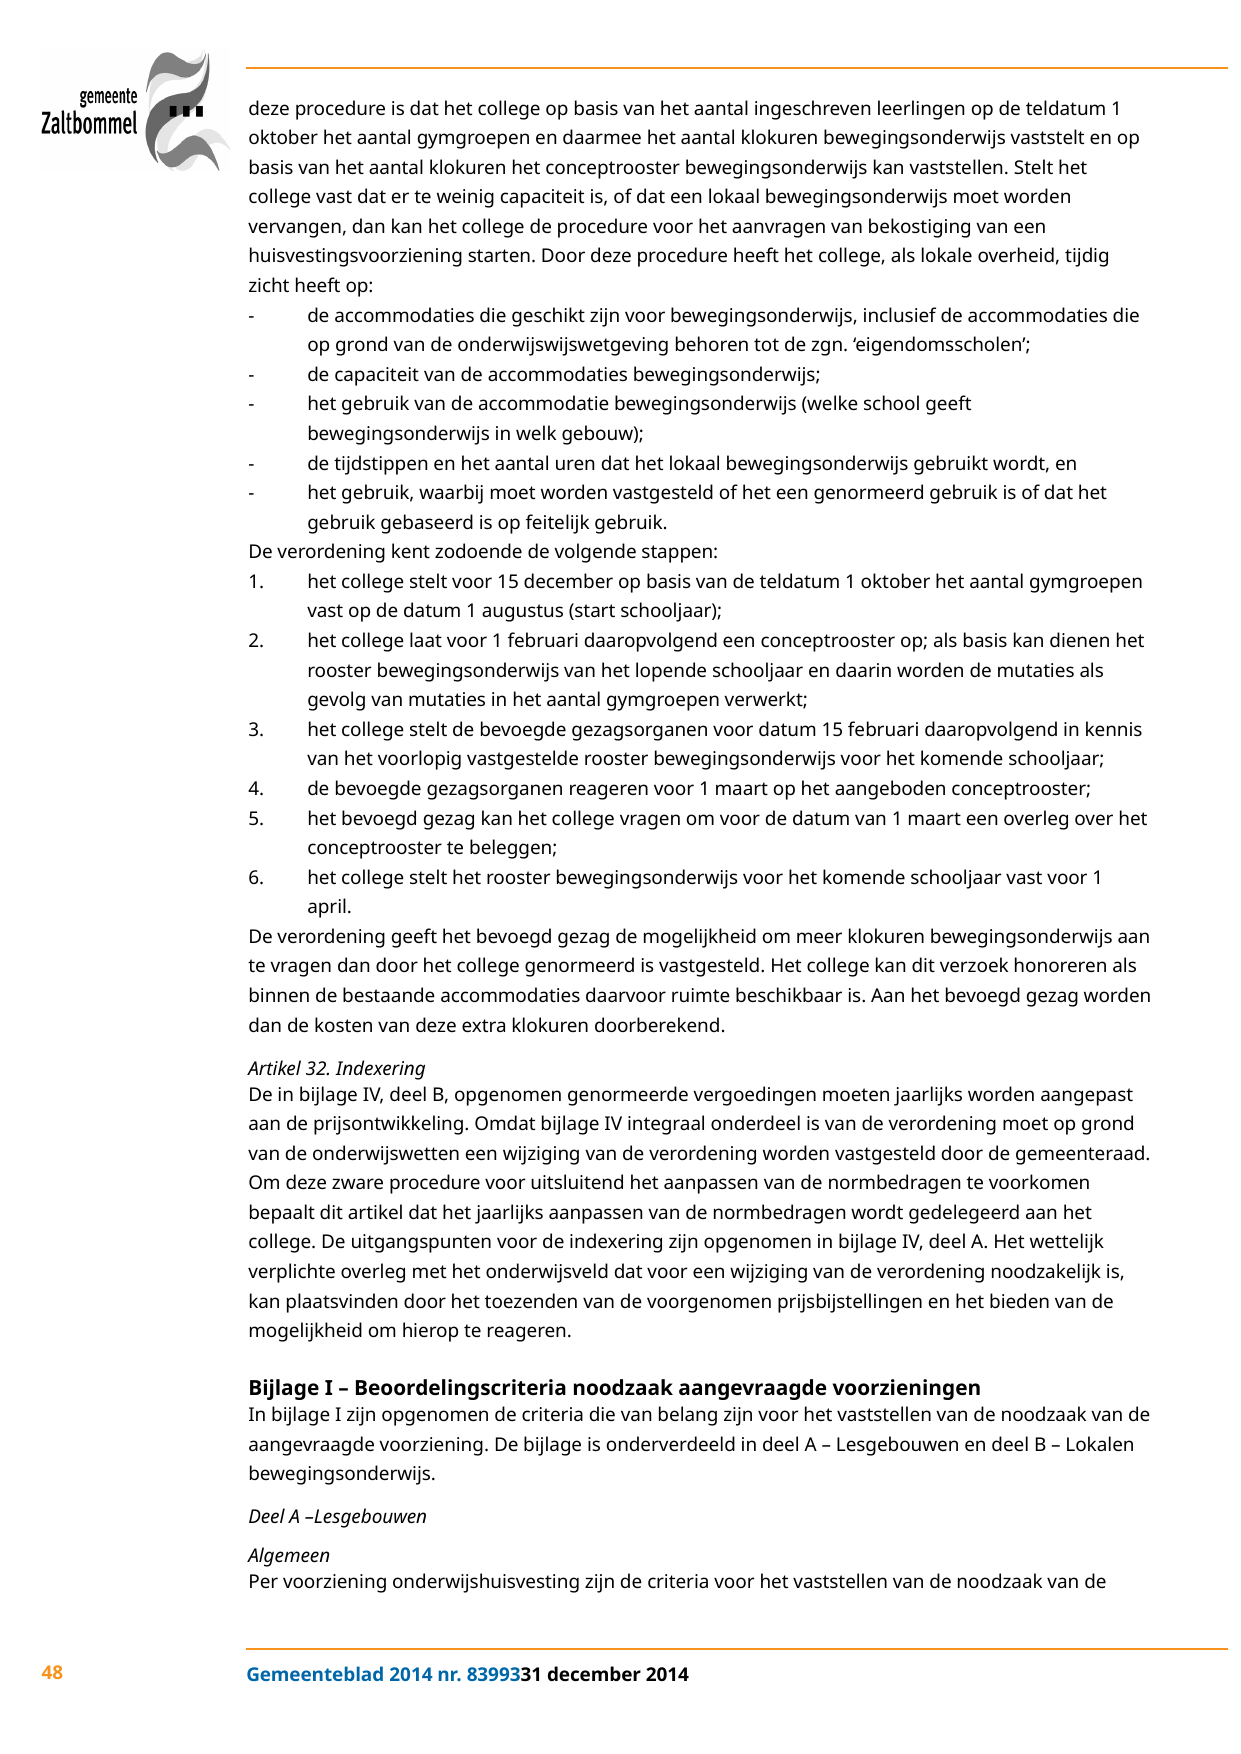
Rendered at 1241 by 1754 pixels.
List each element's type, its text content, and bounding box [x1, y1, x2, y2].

text In bijlage I zijn opgenomen de criteria die van belang zijn voor het vaststellen van de noodzaak van de aangevraagde voorziening. De bijlage is onderverdeeld in deel A – Lesgebouwen en deel B – Lokalen bewegingsonderwijs. [248, 1401, 1152, 1486]
text De verordening geeft het bevoegd gezag de mogelijkheid om meer klokuren bewegingsonderwijs aan te vragen dan door het college genormeerd is vastgesteld. Het college kan dit verzoek honoreren als binnen de bestaande accommodaties daarvoor ruimte beschikbaar is. Aan het bevoegd gezag worden dan de kosten van deze extra klokuren doorberekend. [248, 923, 1152, 1038]
text Per voorziening onderwijshuisvesting zijn de criteria voor het vaststellen van de noodzaak van de [248, 1568, 1152, 1594]
text De in bijlage IV, deel B, opgenomen genormeerde vergoedingen moeten jaarlijks worden aangepast aan de prijsontwikkeling. Omdat bijlage IV integraal onderdeel is van de verordening moet op grond van de onderwijswetten een wijziging van de verordening worden vastgesteld door de gemeenteraad. Om deze zware procedure voor uitsluitend het aanpassen van de normbedragen te voorkomen bepaalt dit artikel dat het jaarlijks aanpassen van de normbedragen wordt gedelegeerd aan het college. De uitgangspunten voor de indexering zijn opgenomen in bijlage IV, deel A. Het wettelijk verplichte overleg met het onderwijsveld dat voor een wijziging van de verordening noodzakelijk is, kan plaatsvinden door het toezenden van de voorgenomen prijsbijstellingen en het bieden van de mogelijkheid om hierop te reageren. [248, 1081, 1152, 1343]
text Deel A –Lesgebouwen [248, 1503, 1152, 1529]
list het college stelt de bevoegde gezagsorganen voor datum 15 februari daaropvolgend in kennis van het voorlopig vastgestelde rooster bewegingsonderwijs voor het komende schooljaar; [248, 716, 1152, 771]
list het college stelt het rooster bewegingsonderwijs voor het komende schooljaar vast voor 1 april. [248, 864, 1152, 919]
list het bevoegd gezag kan het college vragen om voor de datum van 1 maart een overleg over het conceptrooster te beleggen; [248, 805, 1152, 860]
text deze procedure is dat het college op basis van het aantal ingeschreven leerlingen op de teldatum 1 oktober het aantal gymgroepen en daarmee het aantal klokuren bewegingsonderwijs vaststelt en op basis van het aantal klokuren het conceptrooster bewegingsonderwijs kan vaststellen. Stelt het college vast dat er te weinig capaciteit is, of dat een lokaal bewegingsonderwijs moet worden vervangen, dan kan het college de procedure voor het aanvragen van bekostiging van een huisvestingsvoorziening starten. Door deze procedure heeft het college, als lokale overheid, tijdig zicht heeft op: [248, 95, 1152, 298]
list de bevoegde gezagsorganen reageren voor 1 maart op het aangeboden conceptrooster; [248, 775, 1152, 801]
list het college laat voor 1 februari daaropvolgend een conceptrooster op; als basis kan dienen het rooster bewegingsonderwijs van het lopende schooljaar en daarin worden de mutaties als gevolg van mutaties in het aantal gymgroepen verwerkt; [248, 627, 1152, 712]
list de capaciteit van de accommodaties bewegingsonderwijs; [248, 361, 1152, 387]
list de accommodaties die geschikt zijn voor bewegingsonderwijs, inclusief de accommodaties die op grond van de onderwijswijswetgeving behoren tot de zgn. ‘eigendomsscholen’; [248, 302, 1152, 357]
list het college stelt voor 15 december op basis van de teldatum 1 oktober het aantal gymgroepen vast op de datum 1 augustus (start schooljaar); [248, 568, 1152, 623]
text Artikel 32. Indexering [248, 1055, 1152, 1081]
text De verordening kent zodoende de volgende stappen: [248, 538, 1152, 564]
text Algemeen [248, 1543, 1152, 1568]
list de tijdstippen en het aantal uren dat het lokaal bewegingsonderwijs gebruikt wordt, en [248, 450, 1152, 476]
list het gebruik, waarbij moet worden vastgesteld of het een genormeerd gebruik is of dat het gebruik gebaseerd is op feitelijk gebruik. [248, 479, 1152, 535]
text Bijlage I – Beoordelingscriteria noodzaak aangevraagde voorzieningen [248, 1373, 1152, 1401]
list het gebruik van de accommodatie bewegingsonderwijs (welke school geeft bewegingsonderwijs in welk gebouw); [248, 391, 1152, 446]
picture [41, 47, 231, 172]
